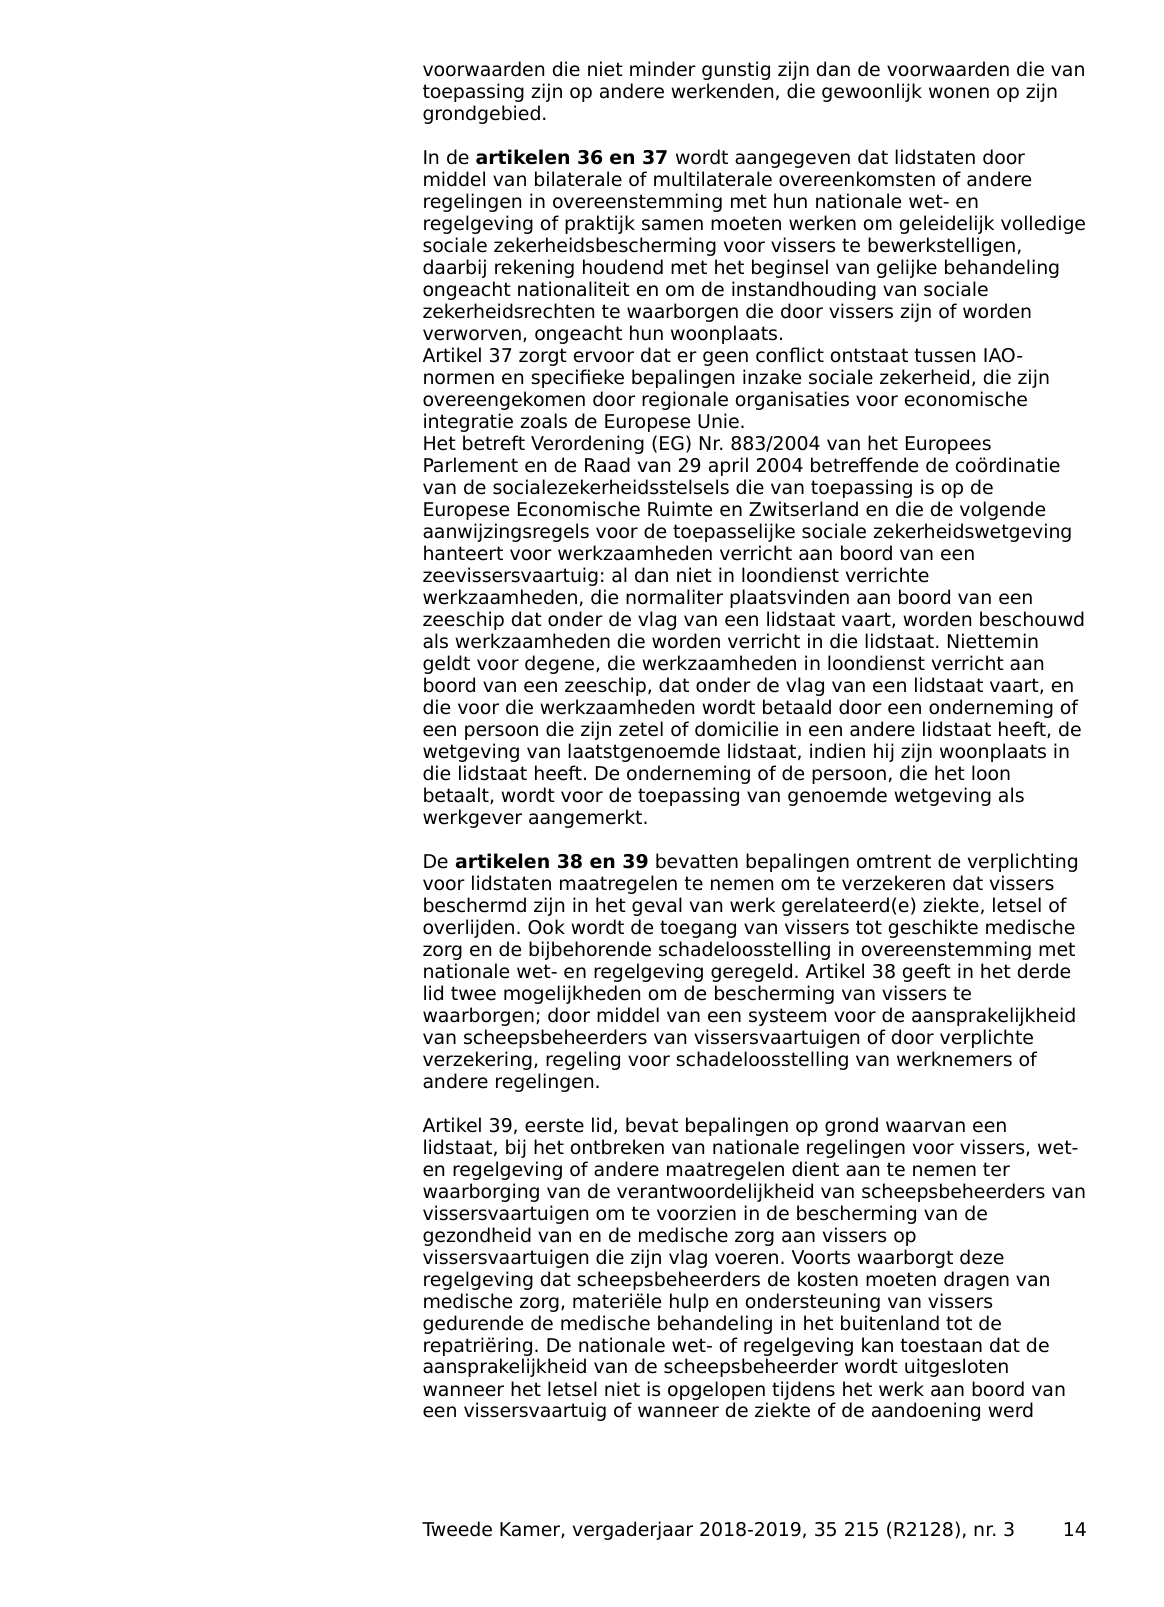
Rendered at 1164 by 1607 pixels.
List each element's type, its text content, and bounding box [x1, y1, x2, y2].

text Het betreft Verordening (EG) Nr. 883/2004 van het Europees Parlement en de Raad van 29 april 2004 betreffende de coördinatie van de socialezekerheidsstelsels die van toepassing is op de Europese Economische Ruimte en Zwitserland en die de volgende aanwijzingsregels voor de toepasselijke sociale zekerheidswetgeving hanteert voor werkzaamheden verricht aan boord van een zeevissersvaartuig: al dan niet in loondienst verrichte werkzaamheden, die normaliter plaatsvinden aan boord van een zeeschip dat onder de vlag van een lidstaat vaart, worden beschouwd als werkzaamheden die worden verricht in die lidstaat. Niettemin geldt voor degene, die werkzaamheden in loondienst verricht aan boord van een zeeschip, dat onder de vlag van een lidstaat vaart, en die voor die werkzaamheden wordt betaald door een onderneming of een persoon die zijn zetel of domicilie in een andere lidstaat heeft, de wetgeving van laatstgenoemde lidstaat, indien hij zijn woonplaats in die lidstaat heeft. De onderneming of de persoon, die het loon betaalt, wordt voor de toepassing van genoemde wetgeving als werkgever aangemerkt. [422, 433, 1087, 828]
text De artikelen 38 en 39 bevatten bepalingen omtrent de verplichting voor lidstaten maatregelen te nemen om te verzekeren dat vissers beschermd zijn in het geval van werk gerelateerd(e) ziekte, letsel of overlijden. Ook wordt de toegang van vissers tot geschikte medische zorg en de bijbehorende schadeloosstelling in overeenstemming met nationale wet- en regelgeving geregeld. Artikel 38 geeft in het derde lid twee mogelijkheden om de bescherming van vissers te waarborgen; door middel van een systeem voor de aansprakelijkheid van scheepsbeheerders van vissersvaartuigen of door verplichte verzekering, regeling voor schadeloosstelling van werknemers of andere regelingen. [422, 851, 1087, 1092]
text In de artikelen 36 en 37 wordt aangegeven dat lidstaten door middel van bilaterale of multilaterale overeenkomsten of andere regelingen in overeenstemming met hun nationale wet- en regelgeving of praktijk samen moeten werken om geleidelijk volledige sociale zekerheidsbescherming voor vissers te bewerkstelligen, daarbij rekening houdend met het beginsel van gelijke behandeling ongeacht nationaliteit en om de instandhouding van sociale zekerheidsrechten te waarborgen die door vissers zijn of worden verworven, ongeacht hun woonplaats. [422, 147, 1087, 345]
text voorwaarden die niet minder gunstig zijn dan de voorwaarden die van toepassing zijn op andere werkenden, die gewoonlijk wonen op zijn grondgebied. [422, 59, 1087, 125]
text Artikel 37 zorgt ervoor dat er geen conflict ontstaat tussen IAO-normen en specifieke bepalingen inzake sociale zekerheid, die zijn overeengekomen door regionale organisaties voor economische integratie zoals de Europese Unie. [422, 345, 1087, 433]
text Artikel 39, eerste lid, bevat bepalingen op grond waarvan een lidstaat, bij het ontbreken van nationale regelingen voor vissers, wet- en regelgeving of andere maatregelen dient aan te nemen ter waarborging van de verantwoordelijkheid van scheepsbeheerders van vissersvaartuigen om te voorzien in de bescherming van de gezondheid van en de medische zorg aan vissers op vissersvaartuigen die zijn vlag voeren. Voorts waarborgt deze regelgeving dat scheepsbeheerders de kosten moeten dragen van medische zorg, materiële hulp en ondersteuning van vissers gedurende de medische behandeling in het buitenland tot de repatriëring. De nationale wet- of regelgeving kan toestaan dat de aansprakelijkheid van de scheepsbeheerder wordt uitgesloten wanneer het letsel niet is opgelopen tijdens het werk aan boord van een vissersvaartuig of wanneer de ziekte of de aandoening werd [422, 1115, 1087, 1422]
